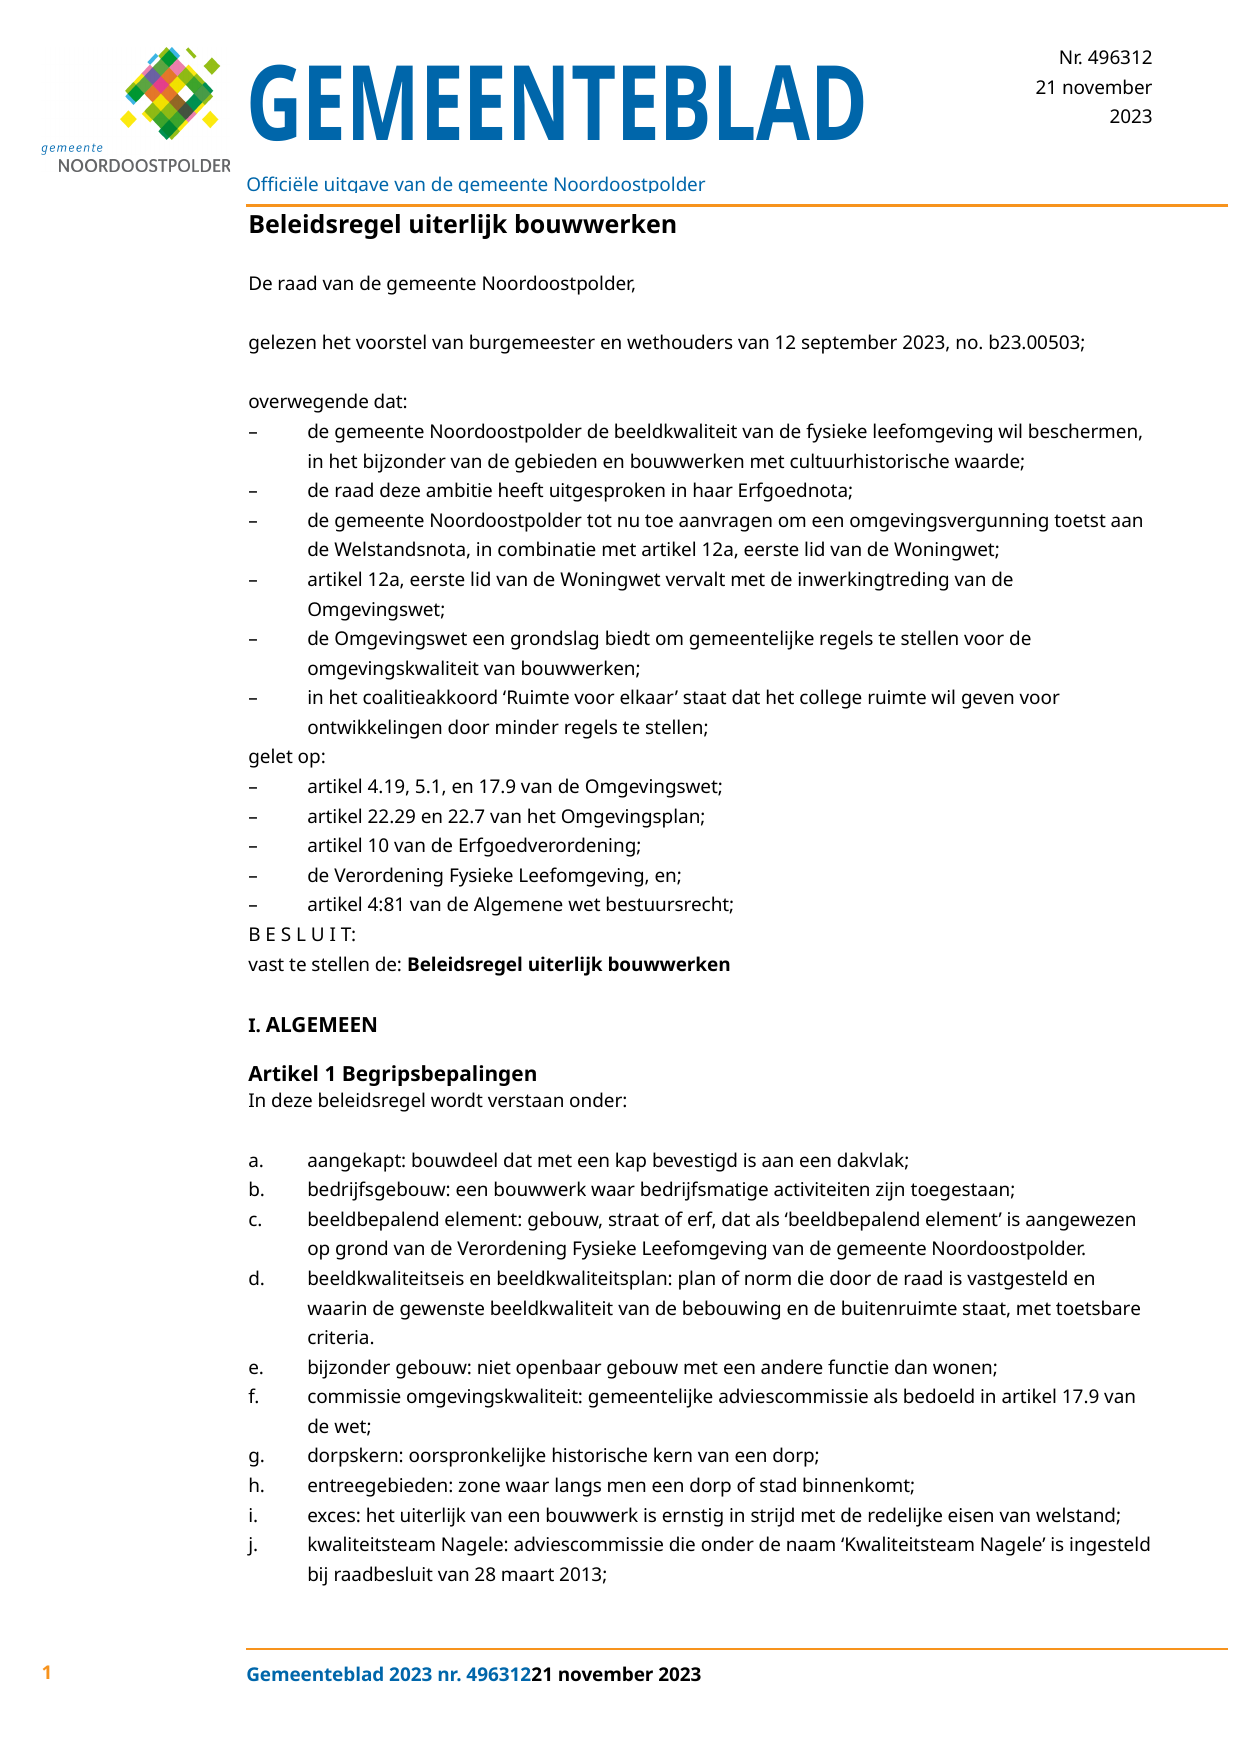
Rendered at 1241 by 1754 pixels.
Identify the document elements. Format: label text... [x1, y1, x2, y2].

list artikel 12a, eerste lid van de Woningwet vervalt met de inwerkingtreding van de Omgevingswet; [248, 566, 1152, 621]
list beeldkwaliteitseis en beeldkwaliteitsplan: plan of norm die door de raad is vastgesteld en waarin de gewenste beeldkwaliteit van de bebouwing en de buitenruimte staat, met toetsbare criteria. [248, 1265, 1152, 1350]
list de raad deze ambitie heeft uitgesproken in haar Erfgoednota; [248, 477, 1152, 503]
list bijzonder gebouw: niet openbaar gebouw met een andere functie dan wonen; [248, 1354, 1152, 1379]
list commissie omgevingskwaliteit: gemeentelijke adviescommissie als bedoeld in artikel 17.9 van de wet; [248, 1383, 1152, 1439]
text overwegende dat: [248, 389, 1152, 414]
text gelezen het voorstel van burgemeester en wethouders van 12 september 2023, no. b23.00503; [248, 329, 1152, 355]
list aangekapt: bouwdeel dat met een kap bevestigd is aan een dakvlak; [248, 1147, 1152, 1172]
text vast te stellen de: Beleidsregel uiterlijk bouwwerken [248, 951, 1152, 976]
text gelet op: [248, 744, 1152, 769]
list bedrijfsgebouw: een bouwwerk waar bedrijfsmatige activiteiten zijn toegestaan; [248, 1176, 1152, 1202]
list dorpskern: oorspronkelijke historische kern van een dorp; [248, 1443, 1152, 1468]
list in het coalitieakkoord ‘Ruimte voor elkaar’ staat dat het college ruimte wil geven voor ontwikkelingen door minder regels te stellen; [248, 684, 1152, 740]
text De raad van de gemeente Noordoostpolder, [248, 270, 1152, 296]
list entreegebieden: zone waar langs men een dorp of stad binnenkomt; [248, 1472, 1152, 1498]
text Artikel 1 Begripsbepalingen [248, 1059, 1152, 1088]
list beeldbepalend element: gebouw, straat of erf, dat als ‘beeldbepalend element’ is aangewezen op grond van de Verordening Fysieke Leefomgeving van de gemeente Noordoostpolder. [248, 1206, 1152, 1261]
list artikel 4:81 van de Algemene wet bestuursrecht; [248, 892, 1152, 917]
list de gemeente Noordoostpolder de beeldkwaliteit van de fysieke leefomgeving wil beschermen, in het bijzonder van de gebieden en bouwwerken met cultuurhistorische waarde; [248, 418, 1152, 473]
list artikel 10 van de Erfgoedverordening; [248, 832, 1152, 858]
list de Verordening Fysieke Leefomgeving, en; [248, 862, 1152, 888]
list artikel 4.19, 5.1, en 17.9 van de Omgevingswet; [248, 773, 1152, 799]
list kwaliteitsteam Nagele: adviescommissie die onder de naam ‘Kwaliteitsteam Nagele’ is ingesteld bij raadbesluit van 28 maart 2013; [248, 1531, 1152, 1587]
text B E S L U I T: [248, 921, 1152, 947]
list exces: het uiterlijk van een bouwwerk is ernstig in strijd met de redelijke eisen van welstand; [248, 1502, 1152, 1527]
list artikel 22.29 en 22.7 van het Omgevingsplan; [248, 803, 1152, 828]
list de gemeente Noordoostpolder tot nu toe aanvragen om een omgevingsvergunning toetst aan de Welstandsnota, in combinatie met artikel 12a, eerste lid van de Woningwet; [248, 507, 1152, 562]
picture [41, 47, 231, 172]
text In deze beleidsregel wordt verstaan onder: [248, 1088, 1152, 1113]
list de Omgevingswet een grondslag biedt om gemeentelijke regels te stellen voor de omgevingskwaliteit van bouwwerken; [248, 625, 1152, 681]
text I. ALGEMEEN [248, 1010, 1152, 1038]
text Beleidsregel uiterlijk bouwwerken [248, 207, 1152, 241]
